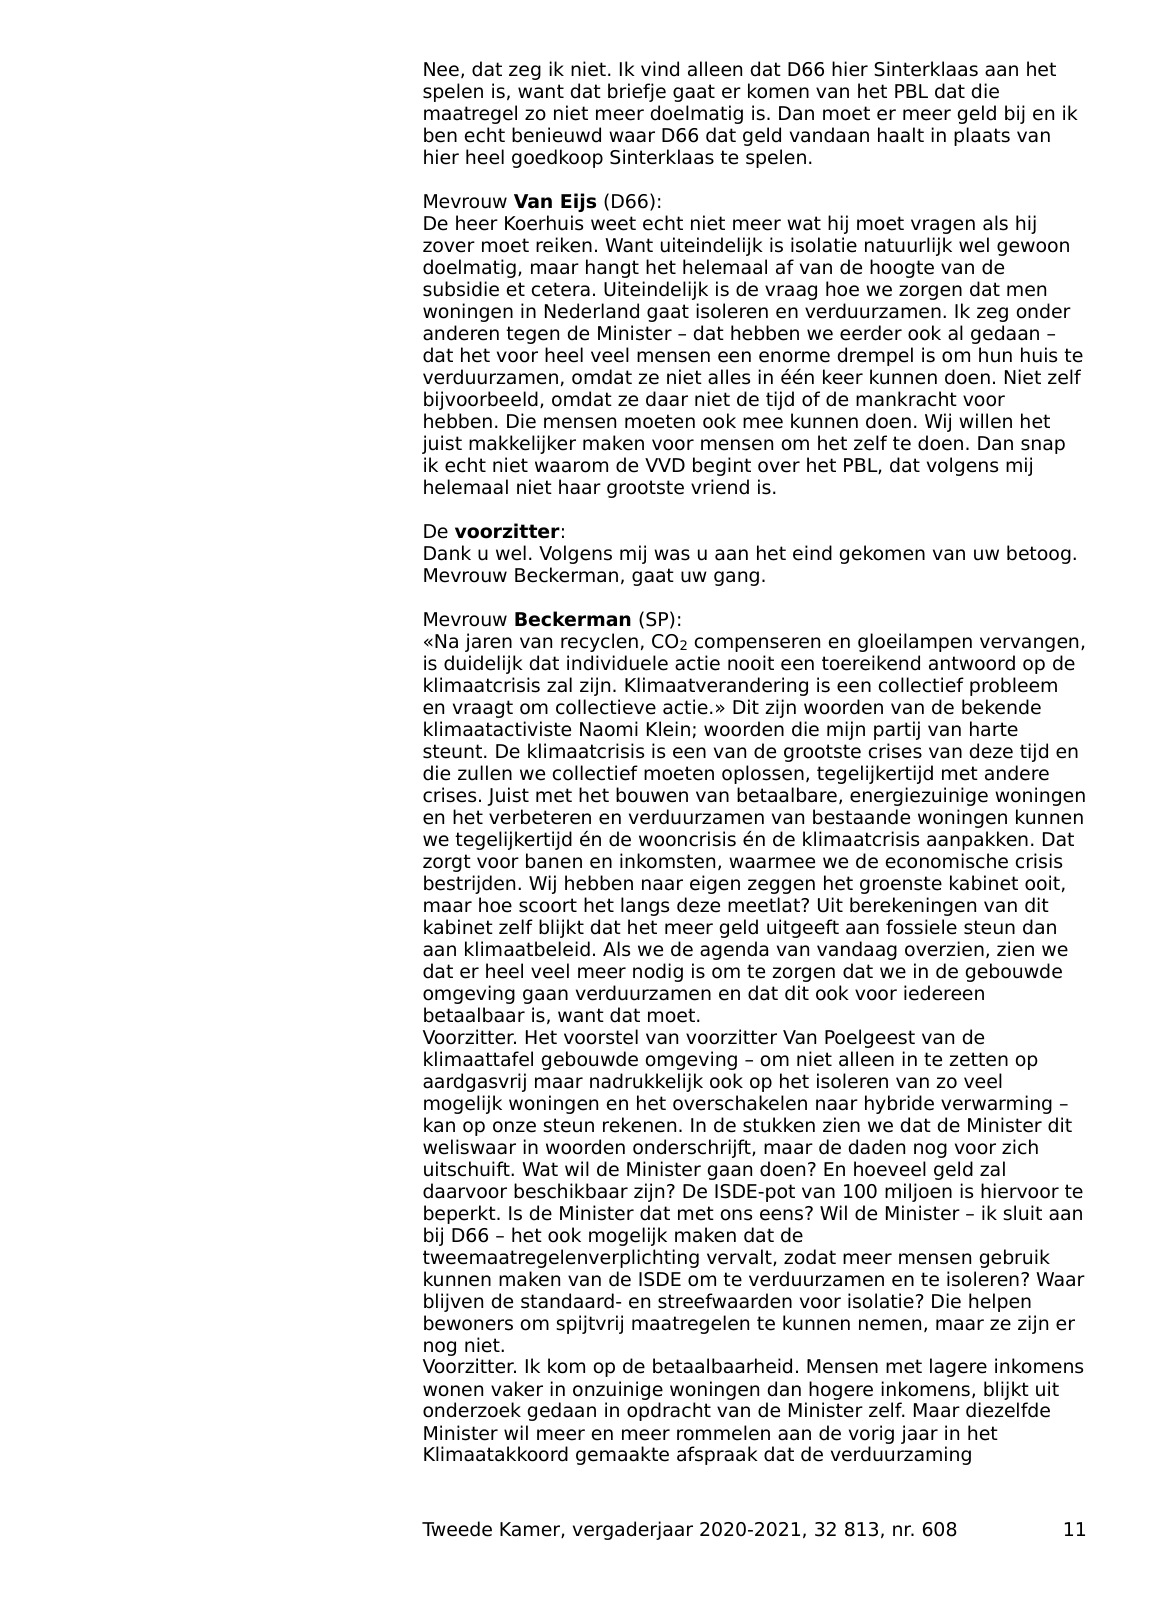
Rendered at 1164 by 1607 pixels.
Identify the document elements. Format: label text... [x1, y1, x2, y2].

text Mevrouw Beckerman (SP): [422, 609, 1087, 631]
text Mevrouw Van Eijs (D66): [422, 191, 1087, 213]
text Voorzitter. Het voorstel van voorzitter Van Poelgeest van de klimaattafel gebouwde omgeving – om niet alleen in te zetten op aardgasvrij maar nadrukkelijk ook op het isoleren van zo veel mogelijk woningen en het overschakelen naar hybride verwarming – kan op onze steun rekenen. In de stukken zien we dat de Minister dit weliswaar in woorden onderschrijft, maar de daden nog voor zich uitschuift. Wat wil de Minister gaan doen? En hoeveel geld zal daarvoor beschikbaar zijn? De ISDE-pot van 100 miljoen is hiervoor te beperkt. Is de Minister dat met ons eens? Wil de Minister – ik sluit aan bij D66 – het ook mogelijk maken dat de tweemaatregelenverplichting vervalt, zodat meer mensen gebruik kunnen maken van de ISDE om te verduurzamen en te isoleren? Waar blijven de standaard- en streefwaarden voor isolatie? Die helpen bewoners om spijtvrij maatregelen te kunnen nemen, maar ze zijn er nog niet. [422, 1027, 1087, 1356]
text Voorzitter. Ik kom op de betaalbaarheid. Mensen met lagere inkomens wonen vaker in onzuinige woningen dan hogere inkomens, blijkt uit onderzoek gedaan in opdracht van de Minister zelf. Maar diezelfde Minister wil meer en meer rommelen aan de vorig jaar in het Klimaatakkoord gemaakte afspraak dat de verduurzaming [422, 1356, 1087, 1466]
text De heer Koerhuis weet echt niet meer wat hij moet vragen als hij zover moet reiken. Want uiteindelijk is isolatie natuurlijk wel gewoon doelmatig, maar hangt het helemaal af van de hoogte van de subsidie et cetera. Uiteindelijk is de vraag hoe we zorgen dat men woningen in Nederland gaat isoleren en verduurzamen. Ik zeg onder anderen tegen de Minister – dat hebben we eerder ook al gedaan – dat het voor heel veel mensen een enorme drempel is om hun huis te verduurzamen, omdat ze niet alles in één keer kunnen doen. Niet zelf bijvoorbeeld, omdat ze daar niet de tijd of de mankracht voor hebben. Die mensen moeten ook mee kunnen doen. Wij willen het juist makkelijker maken voor mensen om het zelf te doen. Dan snap ik echt niet waarom de VVD begint over het PBL, dat volgens mij helemaal niet haar grootste vriend is. [422, 213, 1087, 499]
text Nee, dat zeg ik niet. Ik vind alleen dat D66 hier Sinterklaas aan het spelen is, want dat briefje gaat er komen van het PBL dat die maatregel zo niet meer doelmatig is. Dan moet er meer geld bij en ik ben echt benieuwd waar D66 dat geld vandaan haalt in plaats van hier heel goedkoop Sinterklaas te spelen. [422, 59, 1087, 169]
text «Na jaren van recyclen, CO2 compenseren en gloeilampen vervangen, is duidelijk dat individuele actie nooit een toereikend antwoord op de klimaatcrisis zal zijn. Klimaatverandering is een collectief probleem en vraagt om collectieve actie.» Dit zijn woorden van de bekende klimaatactiviste Naomi Klein; woorden die mijn partij van harte steunt. De klimaatcrisis is een van de grootste crises van deze tijd en die zullen we collectief moeten oplossen, tegelijkertijd met andere crises. Juist met het bouwen van betaalbare, energiezuinige woningen en het verbeteren en verduurzamen van bestaande woningen kunnen we tegelijkertijd én de wooncrisis én de klimaatcrisis aanpakken. Dat zorgt voor banen en inkomsten, waarmee we de economische crisis bestrijden. Wij hebben naar eigen zeggen het groenste kabinet ooit, maar hoe scoort het langs deze meetlat? Uit berekeningen van dit kabinet zelf blijkt dat het meer geld uitgeeft aan fossiele steun dan aan klimaatbeleid. Als we de agenda van vandaag overzien, zien we dat er heel veel meer nodig is om te zorgen dat we in de gebouwde omgeving gaan verduurzamen en dat dit ook voor iedereen betaalbaar is, want dat moet. [422, 631, 1087, 1027]
text Dank u wel. Volgens mij was u aan het eind gekomen van uw betoog. Mevrouw Beckerman, gaat uw gang. [422, 543, 1087, 587]
text De voorzitter: [422, 521, 1087, 543]
